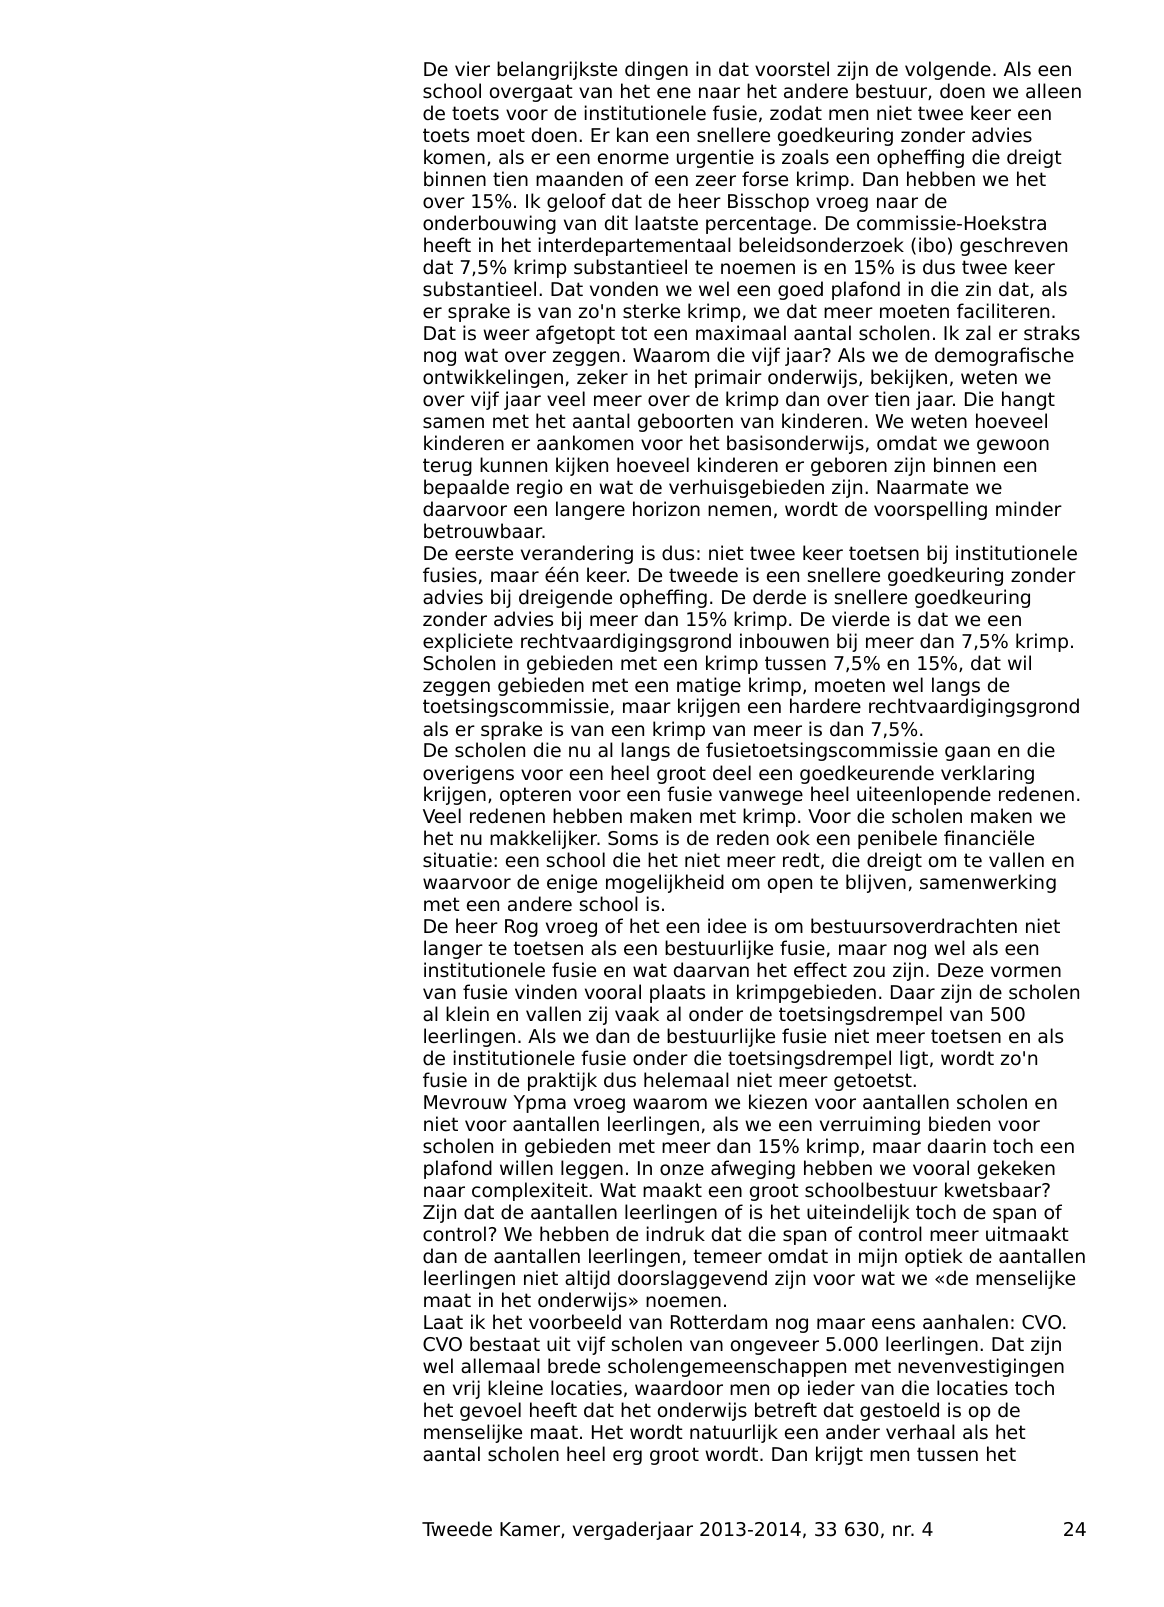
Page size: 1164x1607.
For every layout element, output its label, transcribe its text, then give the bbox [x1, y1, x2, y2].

text De vier belangrijkste dingen in dat voorstel zijn de volgende. Als een school overgaat van het ene naar het andere bestuur, doen we alleen de toets voor de institutionele fusie, zodat men niet twee keer een toets moet doen. Er kan een snellere goedkeuring zonder advies komen, als er een enorme urgentie is zoals een opheffing die dreigt binnen tien maanden of een zeer forse krimp. Dan hebben we het over 15%. Ik geloof dat de heer Bisschop vroeg naar de onderbouwing van dit laatste percentage. De commissie-Hoekstra heeft in het interdepartementaal beleidsonderzoek (ibo) geschreven dat 7,5% krimp substantieel te noemen is en 15% is dus twee keer substantieel. Dat vonden we wel een goed plafond in die zin dat, als er sprake is van zo'n sterke krimp, we dat meer moeten faciliteren. Dat is weer afgetopt tot een maximaal aantal scholen. Ik zal er straks nog wat over zeggen. Waarom die vijf jaar? Als we de demografische ontwikkelingen, zeker in het primair onderwijs, bekijken, weten we over vijf jaar veel meer over de krimp dan over tien jaar. Die hangt samen met het aantal geboorten van kinderen. We weten hoeveel kinderen er aankomen voor het basisonderwijs, omdat we gewoon terug kunnen kijken hoeveel kinderen er geboren zijn binnen een bepaalde regio en wat de verhuisgebieden zijn. Naarmate we daarvoor een langere horizon nemen, wordt de voorspelling minder betrouwbaar. [422, 59, 1087, 543]
text De heer Rog vroeg of het een idee is om bestuursoverdrachten niet langer te toetsen als een bestuurlijke fusie, maar nog wel als een institutionele fusie en wat daarvan het effect zou zijn. Deze vormen van fusie vinden vooral plaats in krimpgebieden. Daar zijn de scholen al klein en vallen zij vaak al onder de toetsingsdrempel van 500 leerlingen. Als we dan de bestuurlijke fusie niet meer toetsen en als de institutionele fusie onder die toetsingsdrempel ligt, wordt zo'n fusie in de praktijk dus helemaal niet meer getoetst. [422, 916, 1087, 1092]
text De eerste verandering is dus: niet twee keer toetsen bij institutionele fusies, maar één keer. De tweede is een snellere goedkeuring zonder advies bij dreigende opheffing. De derde is snellere goedkeuring zonder advies bij meer dan 15% krimp. De vierde is dat we een expliciete rechtvaardigingsgrond inbouwen bij meer dan 7,5% krimp. Scholen in gebieden met een krimp tussen 7,5% en 15%, dat wil zeggen gebieden met een matige krimp, moeten wel langs de toetsingscommissie, maar krijgen een hardere rechtvaardigingsgrond als er sprake is van een krimp van meer is dan 7,5%. [422, 543, 1087, 740]
text De scholen die nu al langs de fusietoetsingscommissie gaan en die overigens voor een heel groot deel een goedkeurende verklaring krijgen, opteren voor een fusie vanwege heel uiteenlopende redenen. Veel redenen hebben maken met krimp. Voor die scholen maken we het nu makkelijker. Soms is de reden ook een penibele financiële situatie: een school die het niet meer redt, die dreigt om te vallen en waarvoor de enige mogelijkheid om open te blijven, samenwerking met een andere school is. [422, 740, 1087, 916]
text Mevrouw Ypma vroeg waarom we kiezen voor aantallen scholen en niet voor aantallen leerlingen, als we een verruiming bieden voor scholen in gebieden met meer dan 15% krimp, maar daarin toch een plafond willen leggen. In onze afweging hebben we vooral gekeken naar complexiteit. Wat maakt een groot schoolbestuur kwetsbaar? Zijn dat de aantallen leerlingen of is het uiteindelijk toch de span of control? We hebben de indruk dat die span of control meer uitmaakt dan de aantallen leerlingen, temeer omdat in mijn optiek de aantallen leerlingen niet altijd doorslaggevend zijn voor wat we «de menselijke maat in het onderwijs» noemen. [422, 1092, 1087, 1312]
text Laat ik het voorbeeld van Rotterdam nog maar eens aanhalen: CVO. CVO bestaat uit vijf scholen van ongeveer 5.000 leerlingen. Dat zijn wel allemaal brede scholengemeenschappen met nevenvestigingen en vrij kleine locaties, waardoor men op ieder van die locaties toch het gevoel heeft dat het onderwijs betreft dat gestoeld is op de menselijke maat. Het wordt natuurlijk een ander verhaal als het aantal scholen heel erg groot wordt. Dan krijgt men tussen het [422, 1312, 1087, 1466]
